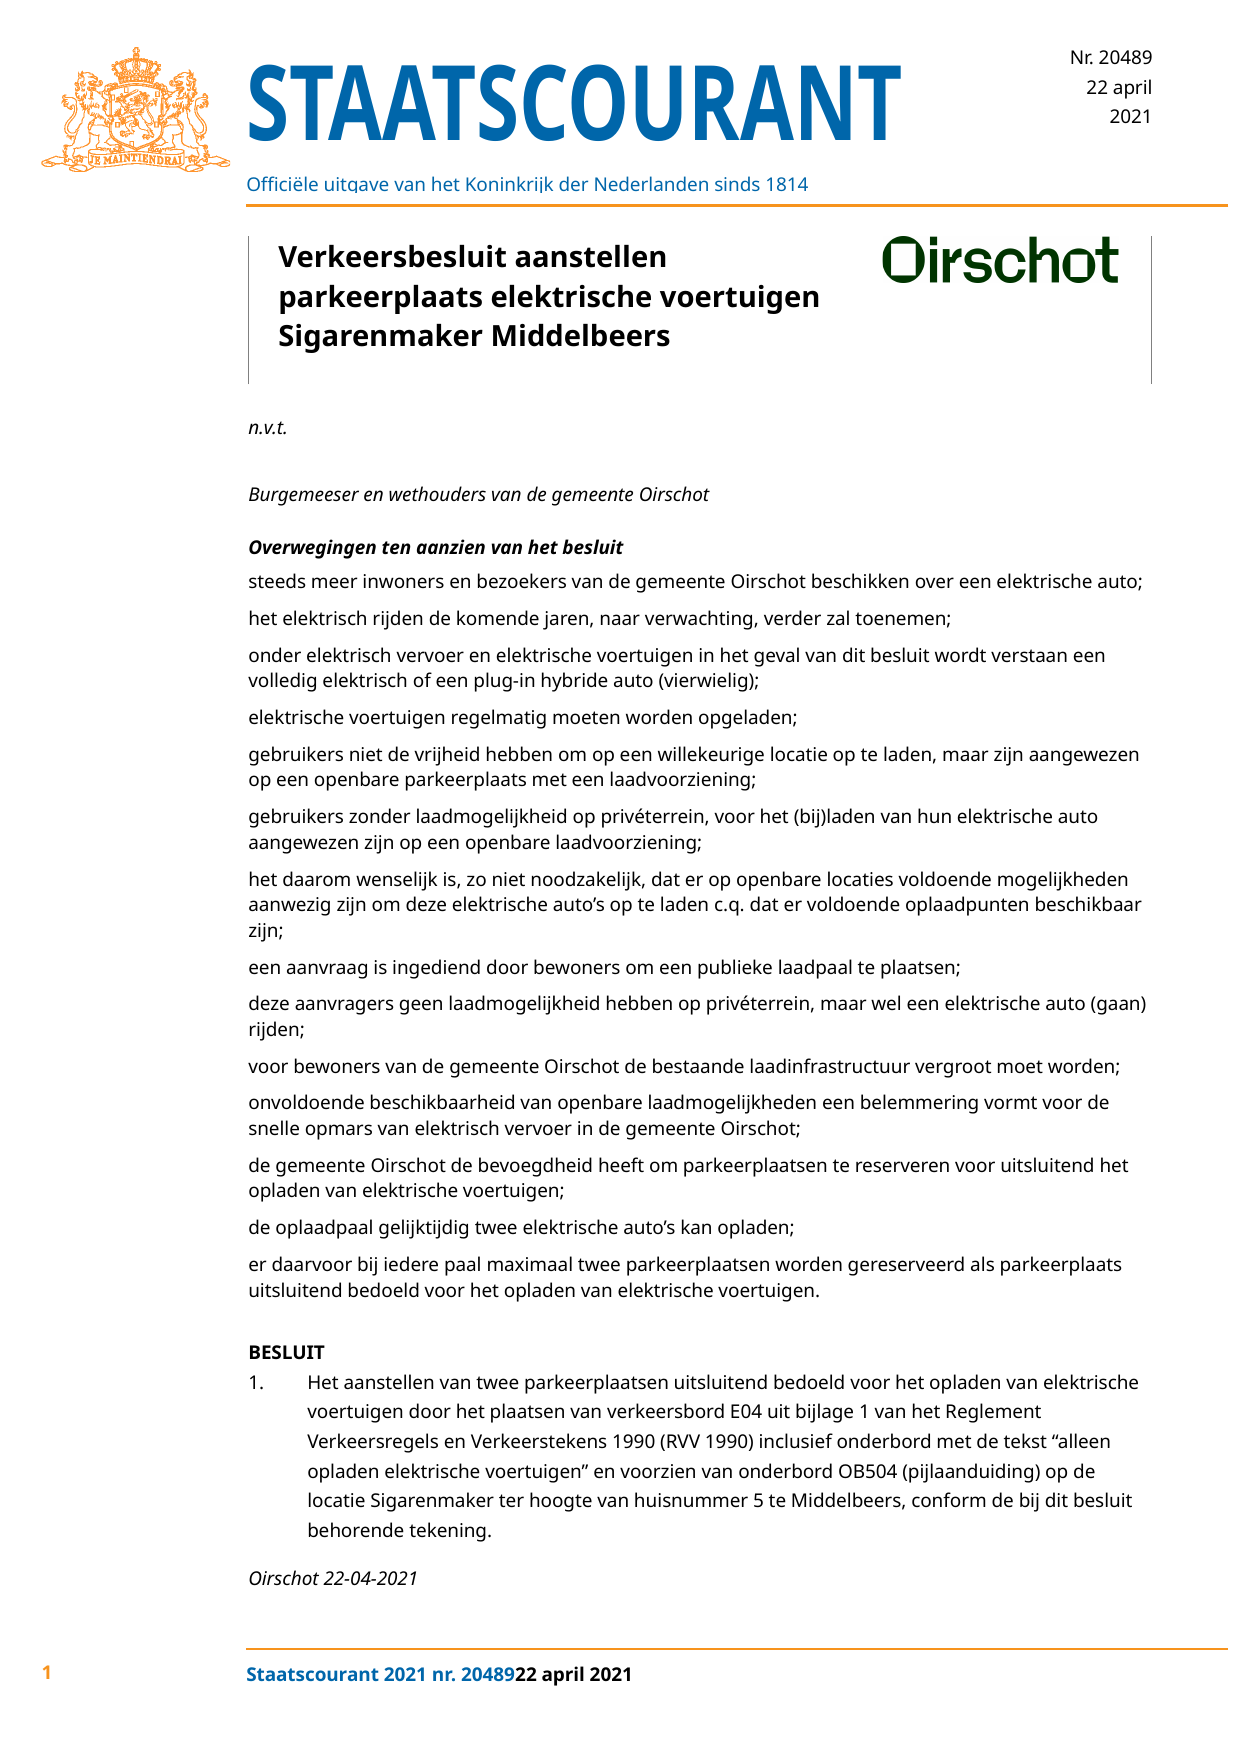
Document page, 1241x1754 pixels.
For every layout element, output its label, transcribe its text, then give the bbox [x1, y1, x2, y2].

text deze aanvragers geen laadmogelijkheid hebben op privéterrein, maar wel een elektrische auto (gaan) rijden; [248, 991, 1152, 1042]
text gebruikers zonder laadmogelijkheid op privéterrein, voor het (bij)laden van hun elektrische auto aangewezen zijn op een openbare laadvoorziening; [248, 803, 1152, 855]
text voor bewoners van de gemeente Oirschot de bestaande laadinfrastructuur vergroot moet worden; [248, 1053, 1152, 1079]
text de oplaadpaal gelijktijdig twee elektrische auto’s kan opladen; [248, 1214, 1152, 1240]
text Oirschot 22-04-2021 [248, 1565, 1152, 1591]
text er daarvoor bij iedere paal maximaal twee parkeerplaatsen worden gereserveerd als parkeerplaats uitsluitend bedoeld voor het opladen van elektrische voertuigen. [248, 1251, 1152, 1302]
picture [882, 236, 1119, 283]
table_header [850, 236, 1151, 384]
picture [41, 47, 231, 172]
text gebruikers niet de vrijheid hebben om op een willekeurige locatie op te laden, maar zijn aangewezen op een openbare parkeerplaats met een laadvoorziening; [248, 741, 1152, 792]
text een aanvraag is ingediend door bewoners om een publieke laadpaal te plaatsen; [248, 954, 1152, 979]
text het daarom wenselijk is, zo niet noodzakelijk, dat er op openbare locaties voldoende mogelijkheden aanwezig zijn om deze elektrische auto’s op te laden c.q. dat er voldoende oplaadpunten beschikbaar zijn; [248, 866, 1152, 943]
text onder elektrisch vervoer en elektrische voertuigen in het geval van dit besluit wordt verstaan een volledig elektrisch of een plug-in hybride auto (vierwielig); [248, 642, 1152, 693]
text het elektrisch rijden de komende jaren, naar verwachting, verder zal toenemen; [248, 605, 1152, 631]
table_header Verkeersbesluit aanstellen parkeerplaats elektrische voertuigen Sigarenmaker Middelbeers [249, 236, 850, 384]
text Burgemeeser en wethouders van de gemeente Oirschot [248, 482, 1152, 507]
text onvoldoende beschikbaarheid van openbare laadmogelijkheden een belemmering vormt voor de snelle opmars van elektrisch vervoer in de gemeente Oirschot; [248, 1089, 1152, 1141]
text Overwegingen ten aanzien van het besluit [248, 534, 1152, 560]
text de gemeente Oirschot de bevoegdheid heeft om parkeerplaatsen te reserveren voor uitsluitend het opladen van elektrische voertuigen; [248, 1152, 1152, 1203]
list Het aanstellen van twee parkeerplaatsen uitsluitend bedoeld voor het opladen van elektrische voertuigen door het plaatsen van verkeersbord E04 uit bijlage 1 van het Reglement Verkeersregels en Verkeerstekens 1990 (RVV 1990) inclusief onderbord met de tekst “alleen opladen elektrische voertuigen” en voorzien van onderbord OB504 (pijlaanduiding) op de locatie Sigarenmaker ter hoogte van huisnummer 5 te Middelbeers, conform de bij dit besluit behorende tekening. [248, 1369, 1152, 1543]
text BESLUIT [248, 1339, 1152, 1365]
text n.v.t. [248, 414, 1152, 440]
text steeds meer inwoners en bezoekers van de gemeente Oirschot beschikken over een elektrische auto; [248, 568, 1152, 594]
text elektrische voertuigen regelmatig moeten worden opgeladen; [248, 704, 1152, 730]
